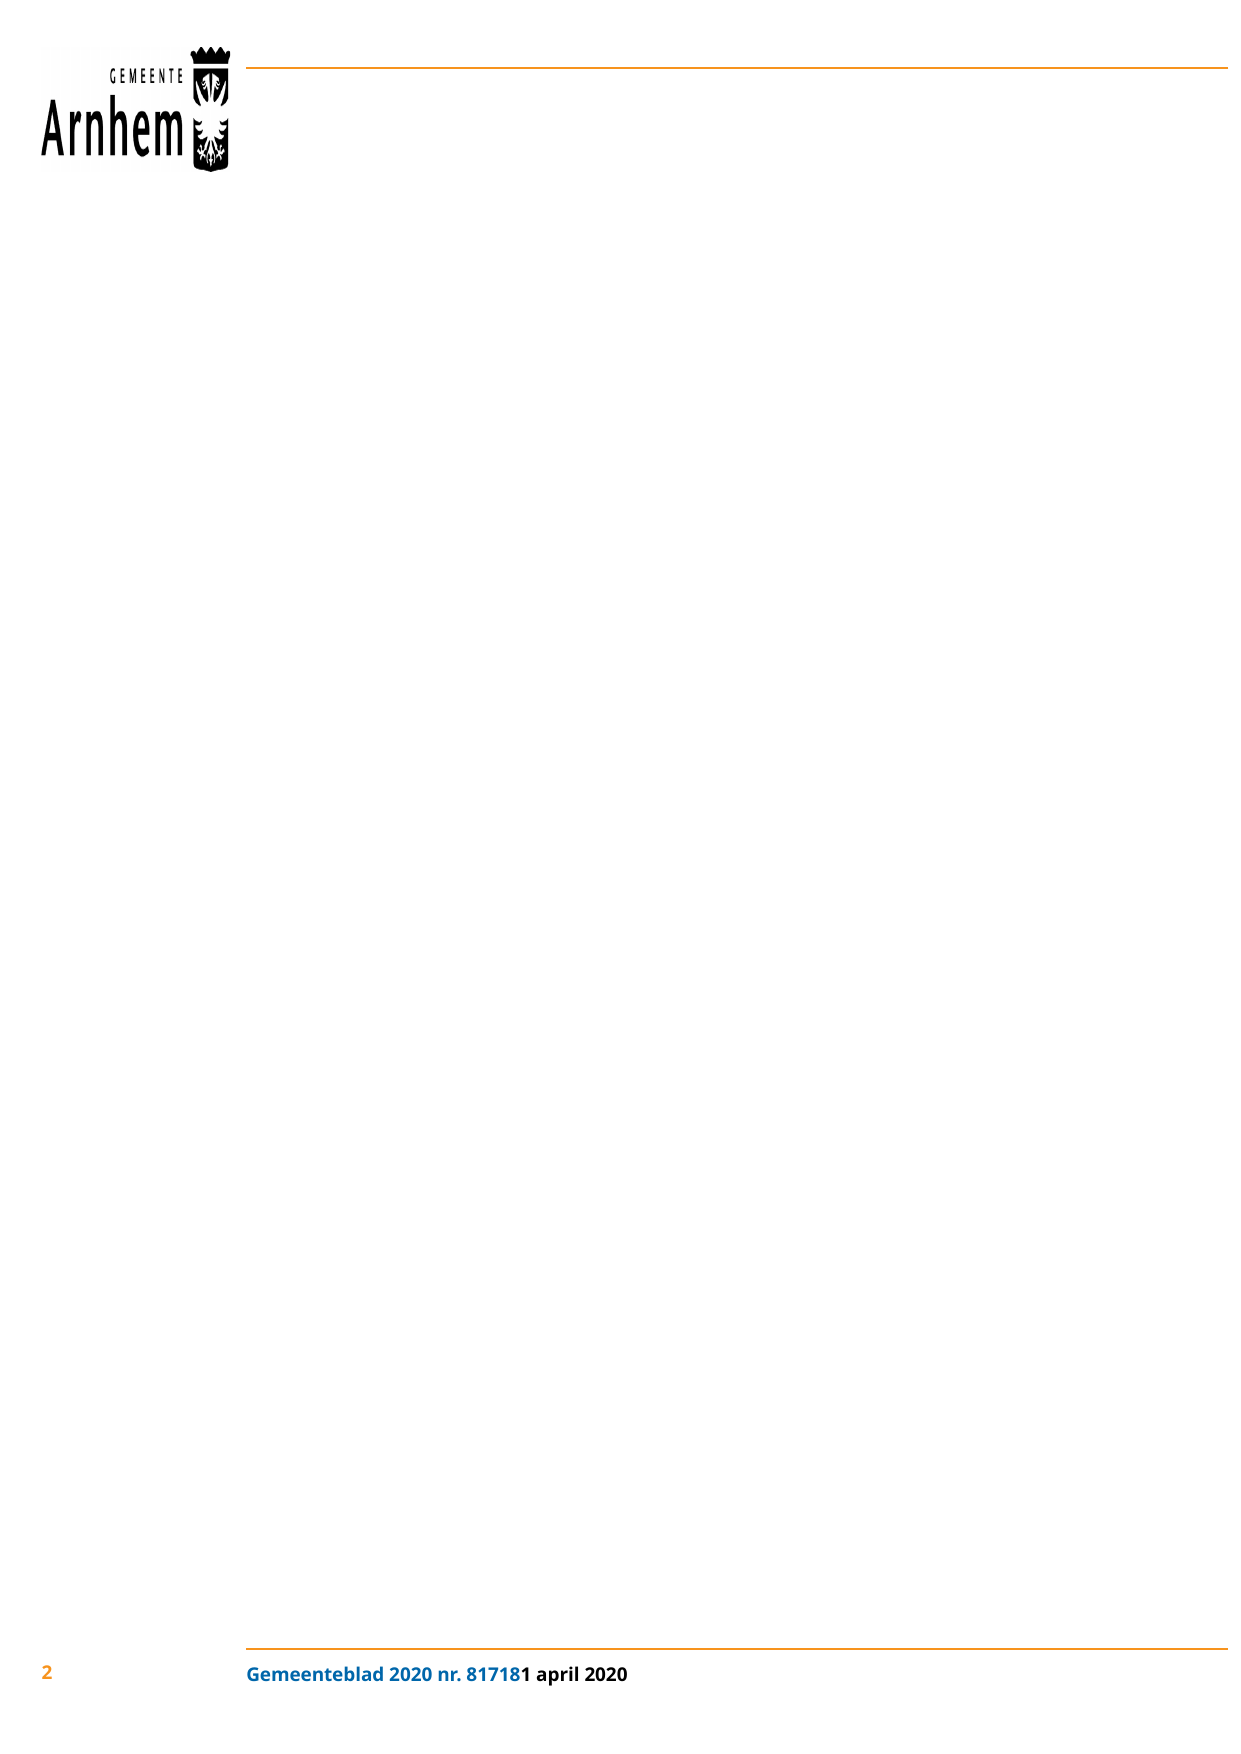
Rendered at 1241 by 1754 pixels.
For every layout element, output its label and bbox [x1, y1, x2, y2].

picture [41, 47, 231, 172]
